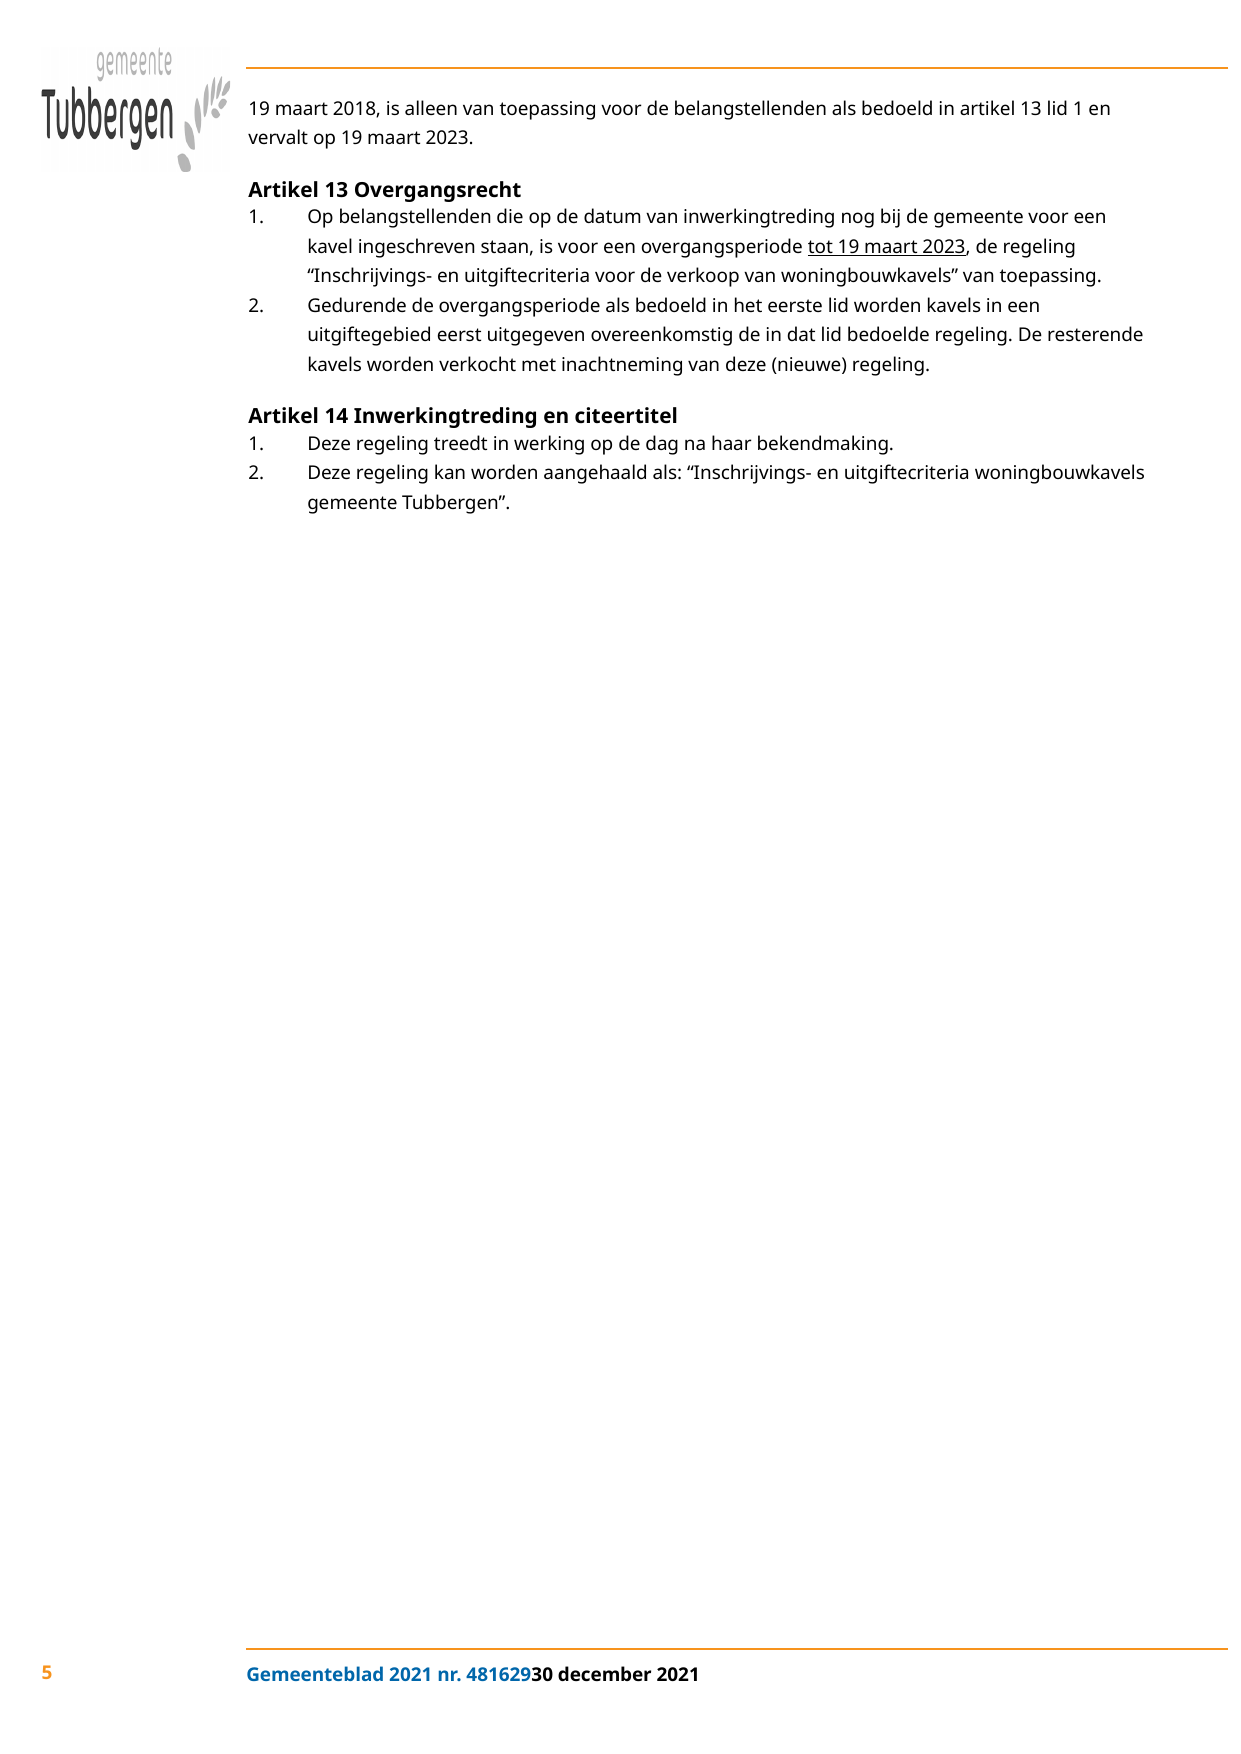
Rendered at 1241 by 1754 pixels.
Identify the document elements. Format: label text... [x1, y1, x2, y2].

text Artikel 14 Inwerkingtreding en citeertitel [248, 402, 1152, 430]
picture [41, 47, 231, 172]
text 19 maart 2018, is alleen van toepassing voor de belangstellenden als bedoeld in artikel 13 lid 1 en vervalt op 19 maart 2023. [248, 95, 1152, 150]
list Gedurende de overgangsperiode als bedoeld in het eerste lid worden kavels in een uitgiftegebied eerst uitgegeven overeenkomstig de in dat lid bedoelde regeling. De resterende kavels worden verkocht met inachtneming van deze (nieuwe) regeling. [248, 292, 1152, 377]
text Artikel 13 Overgangsrecht [248, 175, 1152, 203]
list Deze regeling treedt in werking op de dag na haar bekendmaking. [248, 430, 1152, 456]
list Op belangstellenden die op de datum van inwerkingtreding nog bij de gemeente voor een kavel ingeschreven staan, is voor een overgangsperiode tot 19 maart 2023, de regeling “Inschrijvings- en uitgiftecriteria voor de verkoop van woningbouwkavels” van toepassing. [248, 203, 1152, 288]
list Deze regeling kan worden aangehaald als: “Inschrijvings- en uitgiftecriteria woningbouwkavels gemeente Tubbergen”. [248, 459, 1152, 515]
